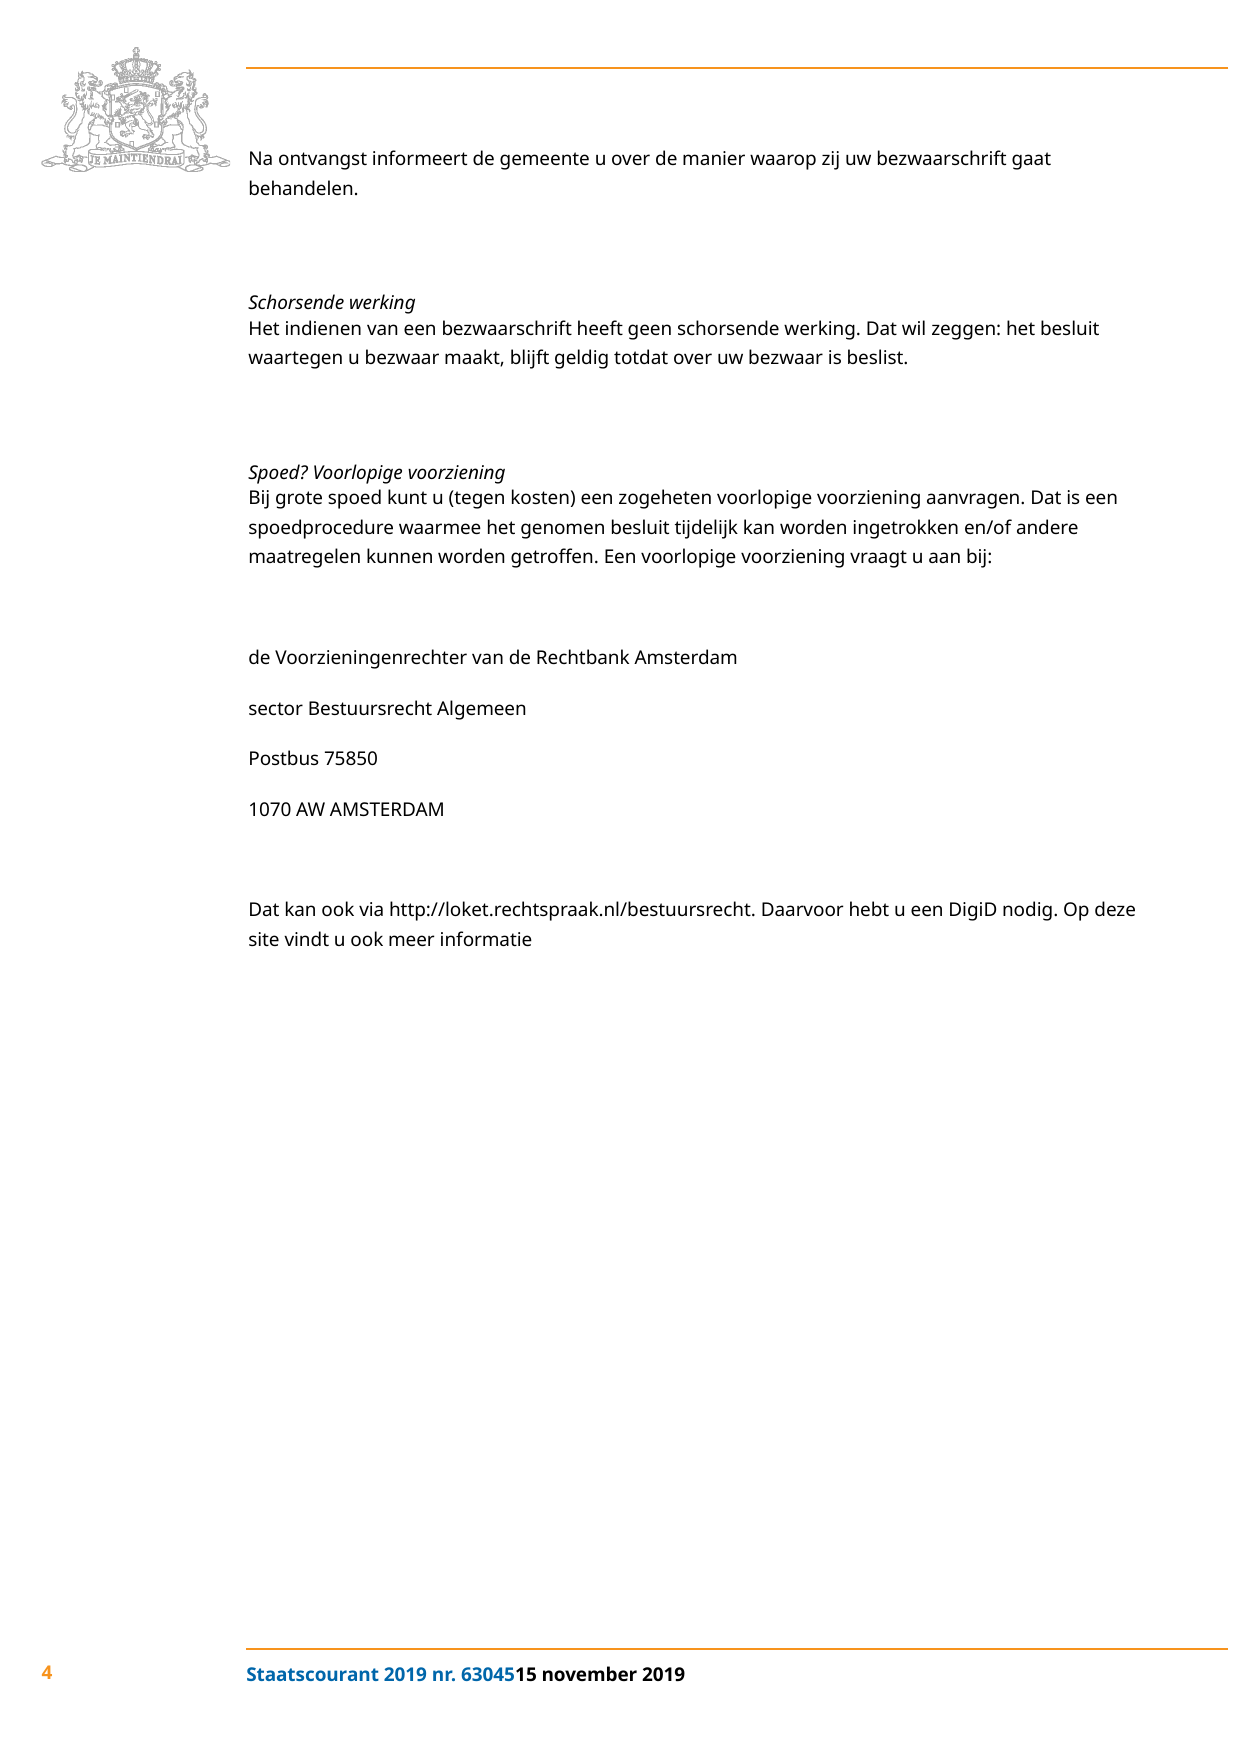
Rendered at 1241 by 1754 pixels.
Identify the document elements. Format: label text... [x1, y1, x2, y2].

text Schorsende werking [248, 289, 1152, 315]
text 1070 AW AMSTERDAM [248, 796, 1152, 822]
text Na ontvangst informeert de gemeente u over de manier waarop zij uw bezwaarschrift gaat behandelen. [248, 145, 1152, 201]
text Spoed? Voorlopige voorziening [248, 459, 1152, 484]
text sector Bestuursrecht Algemeen [248, 695, 1152, 721]
text de Voorzieningenrechter van de Rechtbank Amsterdam [248, 644, 1152, 670]
text Het indienen van een bezwaarschrift heeft geen schorsende werking. Dat wil zeggen: het besluit waartegen u bezwaar maakt, blijft geldig totdat over uw bezwaar is beslist. [248, 315, 1152, 370]
text Postbus 75850 [248, 745, 1152, 771]
text Bij grote spoed kunt u (tegen kosten) een zogeheten voorlopige voorziening aanvragen. Dat is een spoedprocedure waarmee het genomen besluit tijdelijk kan worden ingetrokken en/of andere maatregelen kunnen worden getroffen. Een voorlopige voorziening vraagt u aan bij: [248, 484, 1152, 569]
picture [41, 47, 231, 172]
text Dat kan ook via http://loket.rechtspraak.nl/bestuursrecht. Daarvoor hebt u een DigiD nodig. Op deze site vindt u ook meer informatie [248, 897, 1152, 952]
